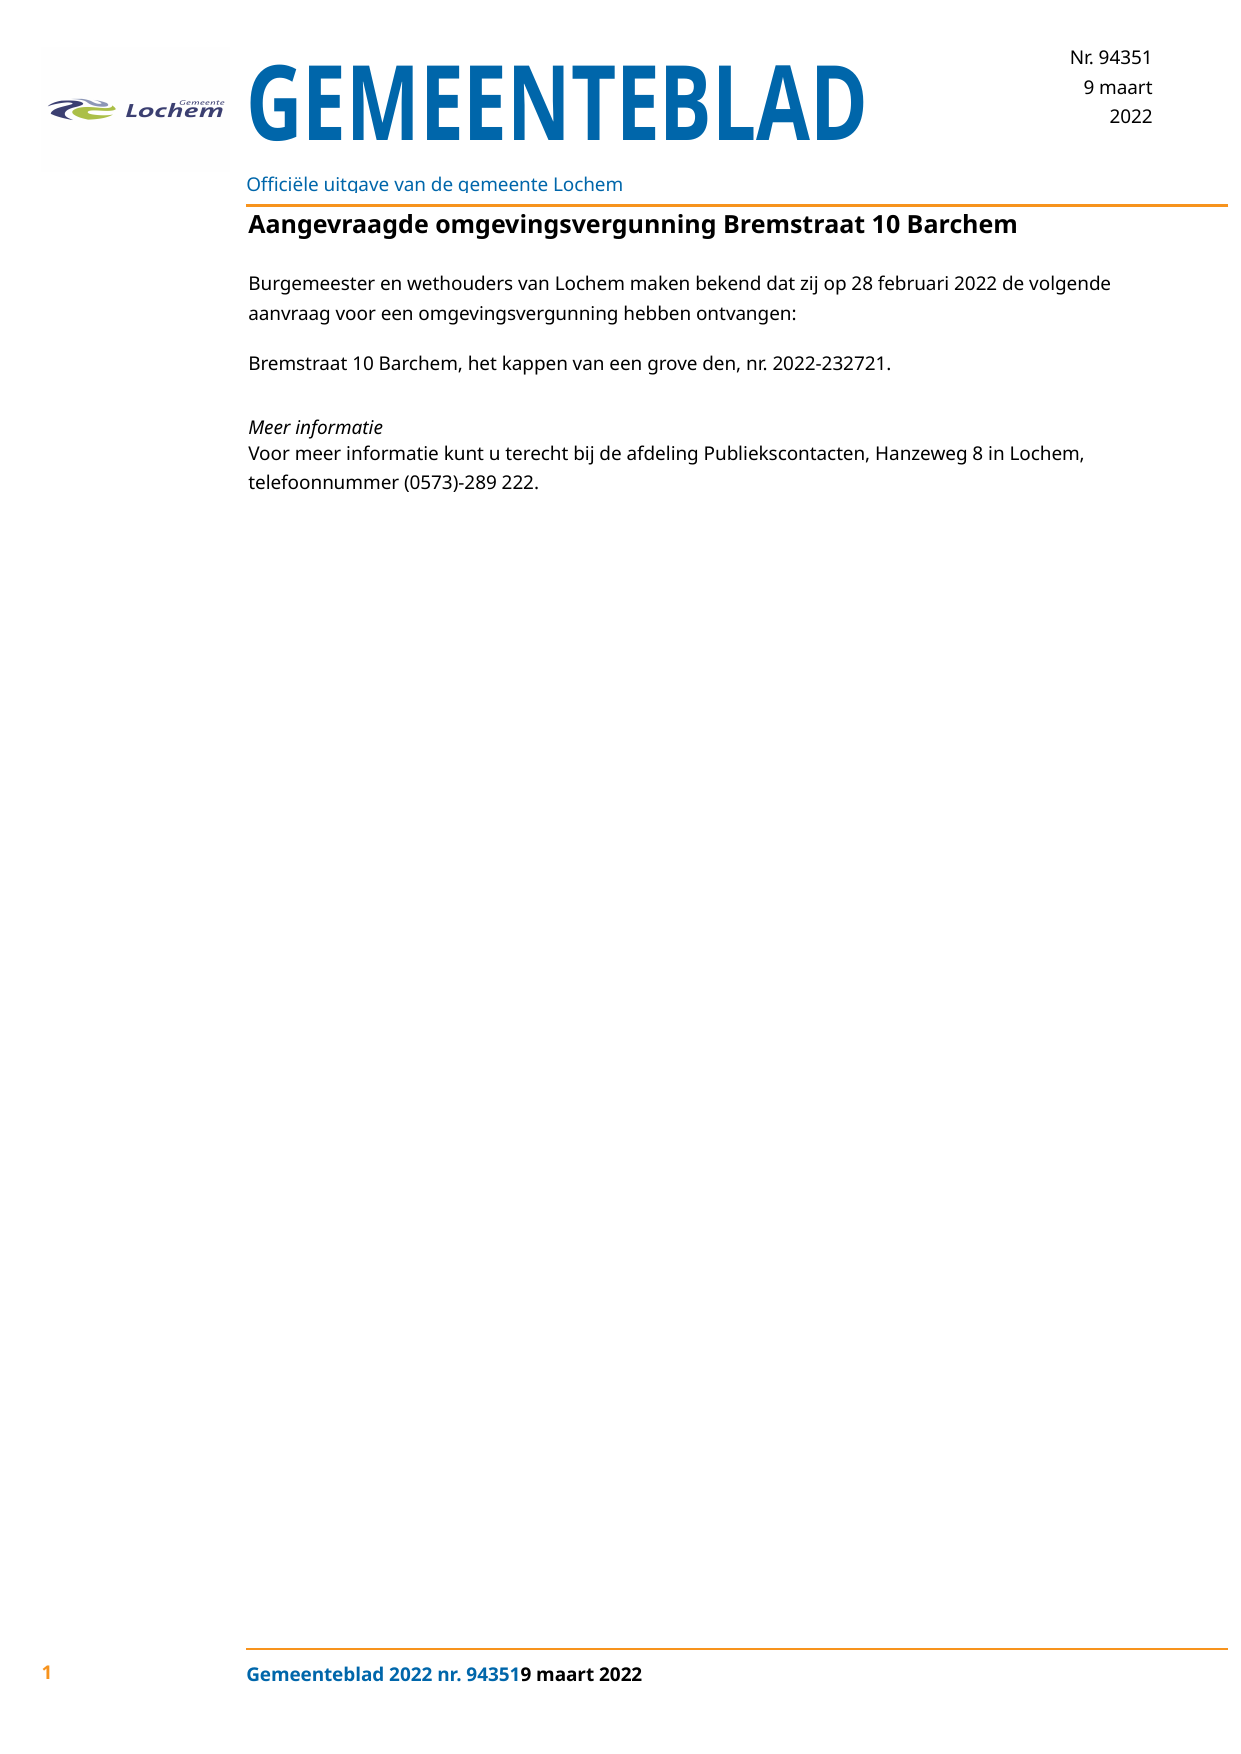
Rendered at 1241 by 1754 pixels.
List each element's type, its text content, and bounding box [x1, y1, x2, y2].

text Aangevraagde omgevingsvergunning Bremstraat 10 Barchem [248, 207, 1152, 241]
text Burgemeester en wethouders van Lochem maken bekend dat zij op 28 februari 2022 de volgende aanvraag voor een omgevingsvergunning hebben ontvangen: [248, 270, 1152, 326]
picture [41, 47, 231, 172]
text Bremstraat 10 Barchem, het kappen van een grove den, nr. 2022-232721. [248, 350, 1152, 376]
text Voor meer informatie kunt u terecht bij de afdeling Publiekscontacten, Hanzeweg 8 in Lochem, telefoonnummer (0573)-289 222. [248, 440, 1152, 495]
text Meer informatie [248, 414, 1152, 440]
